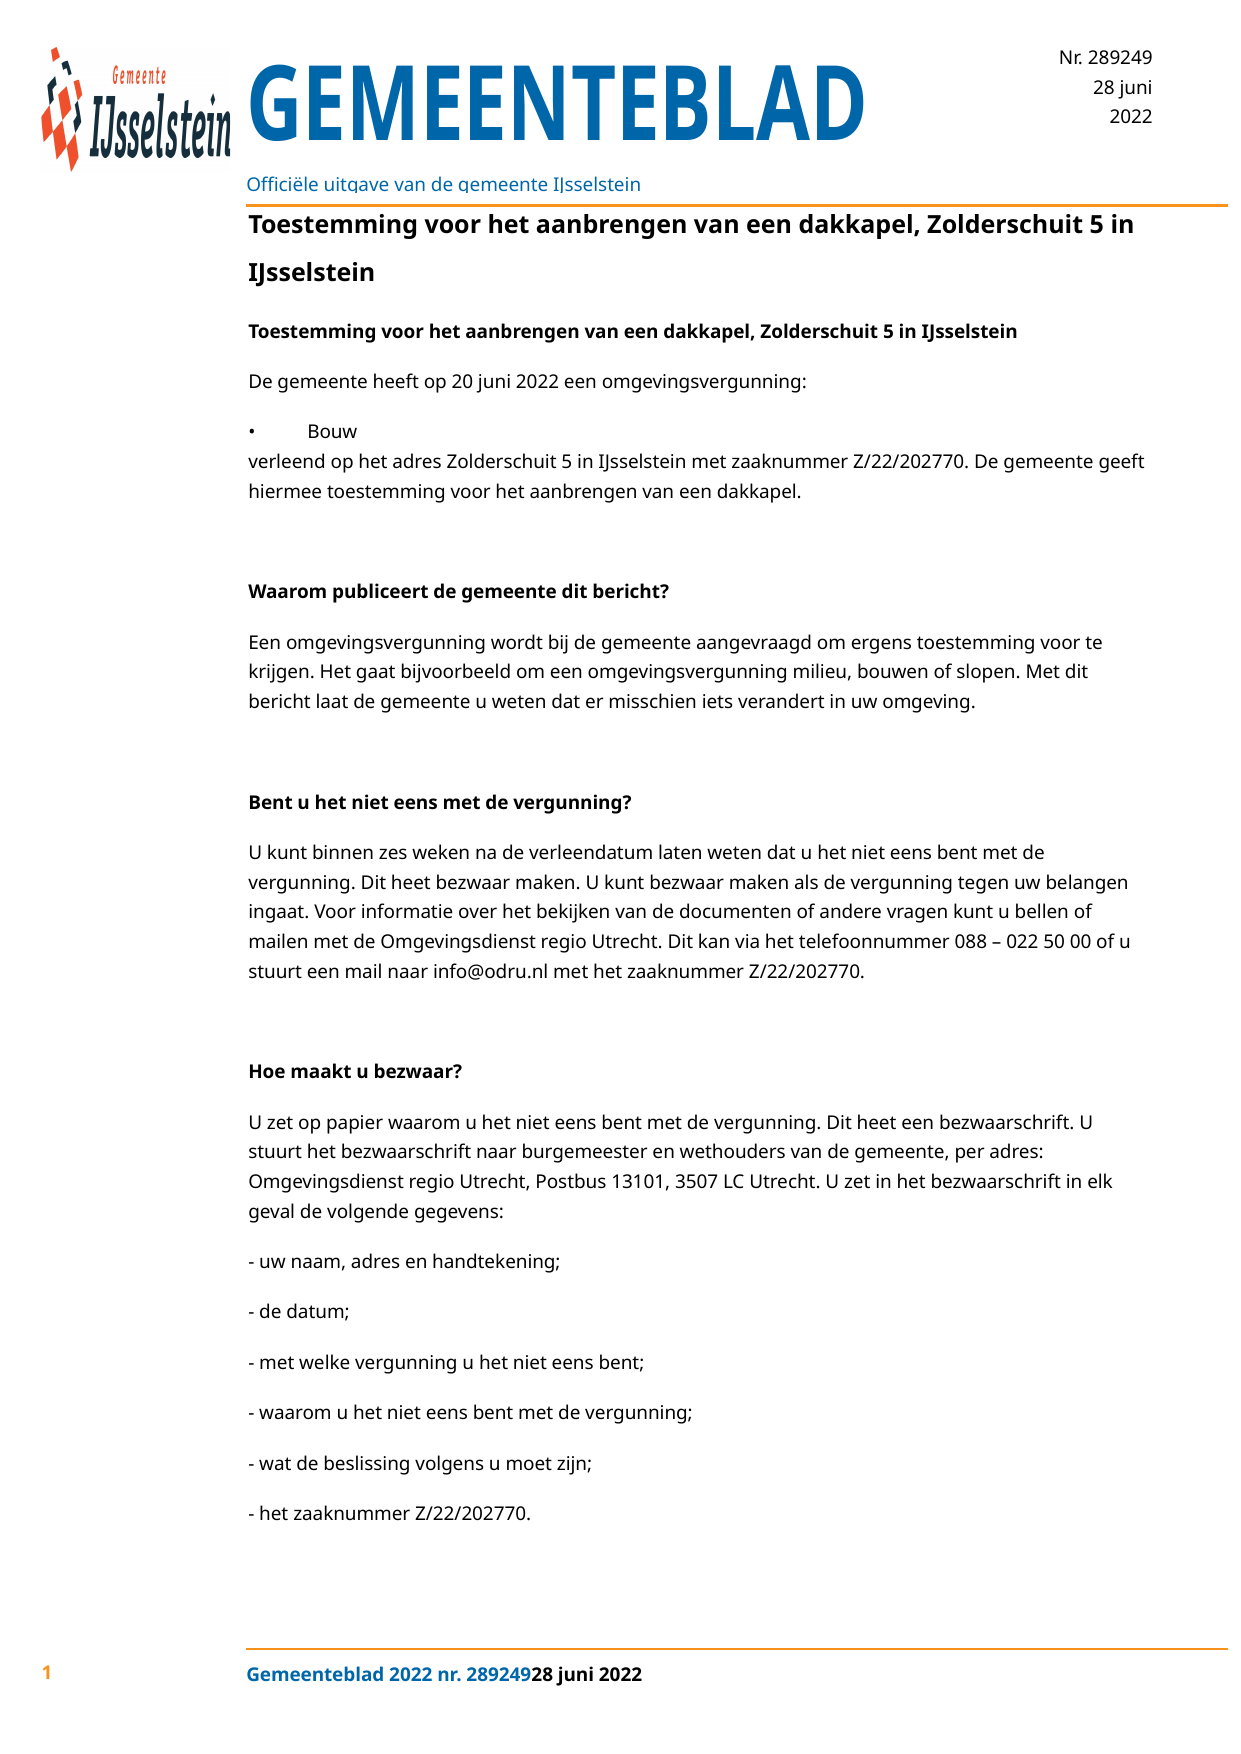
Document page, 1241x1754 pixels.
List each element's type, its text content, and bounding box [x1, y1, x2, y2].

text - de datum; [248, 1299, 1152, 1324]
text - uw naam, adres en handtekening; [248, 1248, 1152, 1274]
text U kunt binnen zes weken na de verleendatum laten weten dat u het niet eens bent met de vergunning. Dit heet bezwaar maken. U kunt bezwaar maken als de vergunning tegen uw belangen ingaat. Voor informatie over het bekijken van de documenten of andere vragen kunt u bellen of mailen met de Omgevingsdienst regio Utrecht. Dit kan via het telefoonnummer 088 – 022 50 00 of u stuurt een mail naar info@odru.nl met het zaaknummer Z/22/202770. [248, 839, 1152, 984]
text Waarom publiceert de gemeente dit bericht? [248, 579, 1152, 604]
text Een omgevingsvergunning wordt bij de gemeente aangevraagd om ergens toestemming voor te krijgen. Het gaat bijvoorbeeld om een omgevingsvergunning milieu, bouwen of slopen. Met dit bericht laat de gemeente u weten dat er misschien iets verandert in uw omgeving. [248, 629, 1152, 714]
text - wat de beslissing volgens u moet zijn; [248, 1450, 1152, 1476]
text De gemeente heeft op 20 juni 2022 een omgevingsvergunning: [248, 368, 1152, 394]
text - met welke vergunning u het niet eens bent; [248, 1349, 1152, 1375]
text Toestemming voor het aanbrengen van een dakkapel, Zolderschuit 5 in IJsselstein [248, 318, 1152, 344]
text Hoe maakt u bezwaar? [248, 1059, 1152, 1084]
text Bent u het niet eens met de vergunning? [248, 789, 1152, 815]
text - waarom u het niet eens bent met de vergunning; [248, 1399, 1152, 1425]
text U zet op papier waarom u het niet eens bent met de vergunning. Dit heet een bezwaarschrift. U stuurt het bezwaarschrift naar burgemeester en wethouders van de gemeente, per adres: Omgevingsdienst regio Utrecht, Postbus 13101, 3507 LC Utrecht. U zet in het bezwaarschrift in elk geval de volgende gegevens: [248, 1109, 1152, 1224]
text - het zaaknummer Z/22/202770. [248, 1500, 1152, 1526]
text Toestemming voor het aanbrengen van een dakkapel, Zolderschuit 5 in IJsselstein [248, 207, 1152, 288]
list Bouw [248, 419, 1152, 444]
picture [41, 47, 231, 172]
text verleend op het adres Zolderschuit 5 in IJsselstein met zaaknummer Z/22/202770. De gemeente geeft hiermee toestemming voor het aanbrengen van een dakkapel. [248, 448, 1152, 504]
